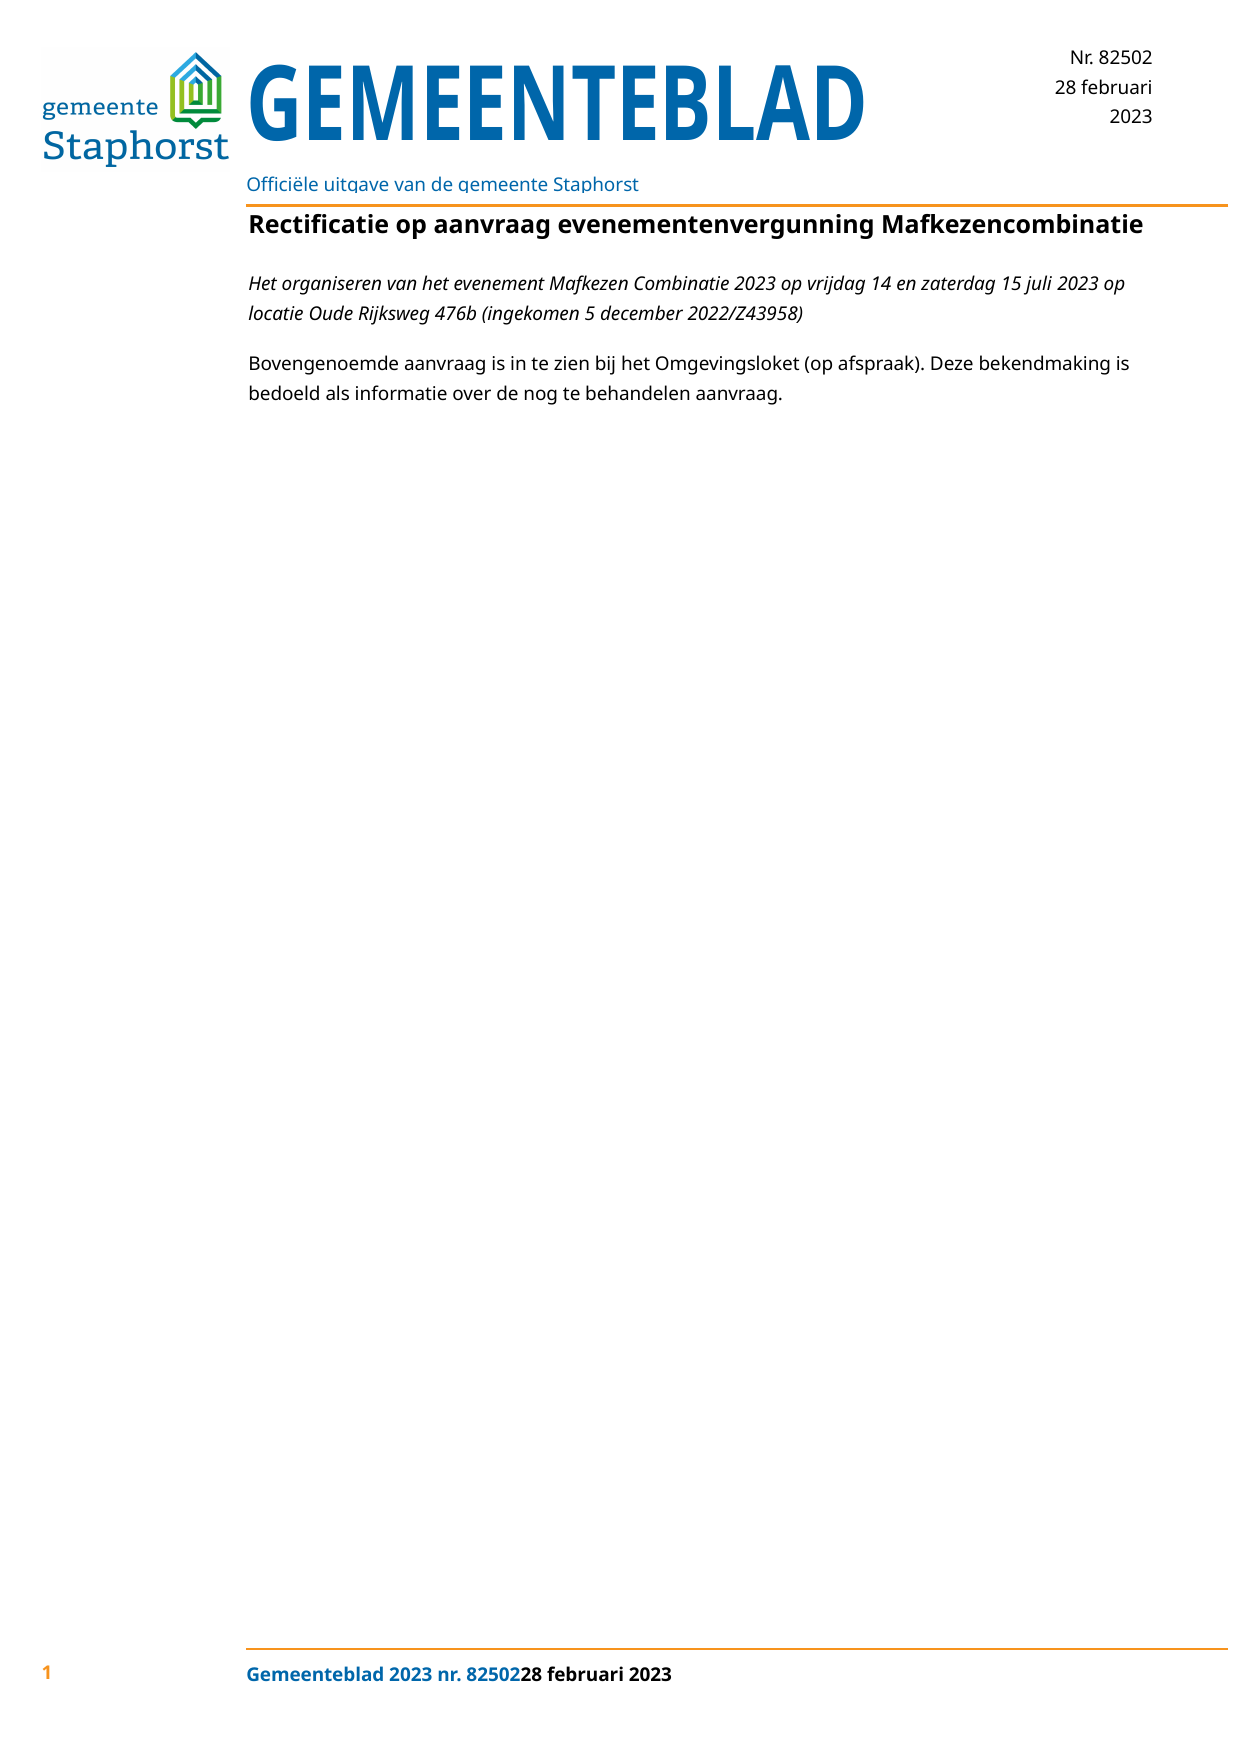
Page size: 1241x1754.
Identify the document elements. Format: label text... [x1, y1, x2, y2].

text Bovengenoemde aanvraag is in te zien bij het Omgevingsloket (op afspraak). Deze bekendmaking is bedoeld als informatie over de nog te behandelen aanvraag. [248, 350, 1152, 406]
text Het organiseren van het evenement Mafkezen Combinatie 2023 op vrijdag 14 en zaterdag 15 juli 2023 op locatie Oude Rijksweg 476b (ingekomen 5 december 2022/Z43958) [248, 270, 1152, 326]
text Rectificatie op aanvraag evenementenvergunning Mafkezencombinatie [248, 207, 1152, 241]
picture [41, 47, 231, 172]
